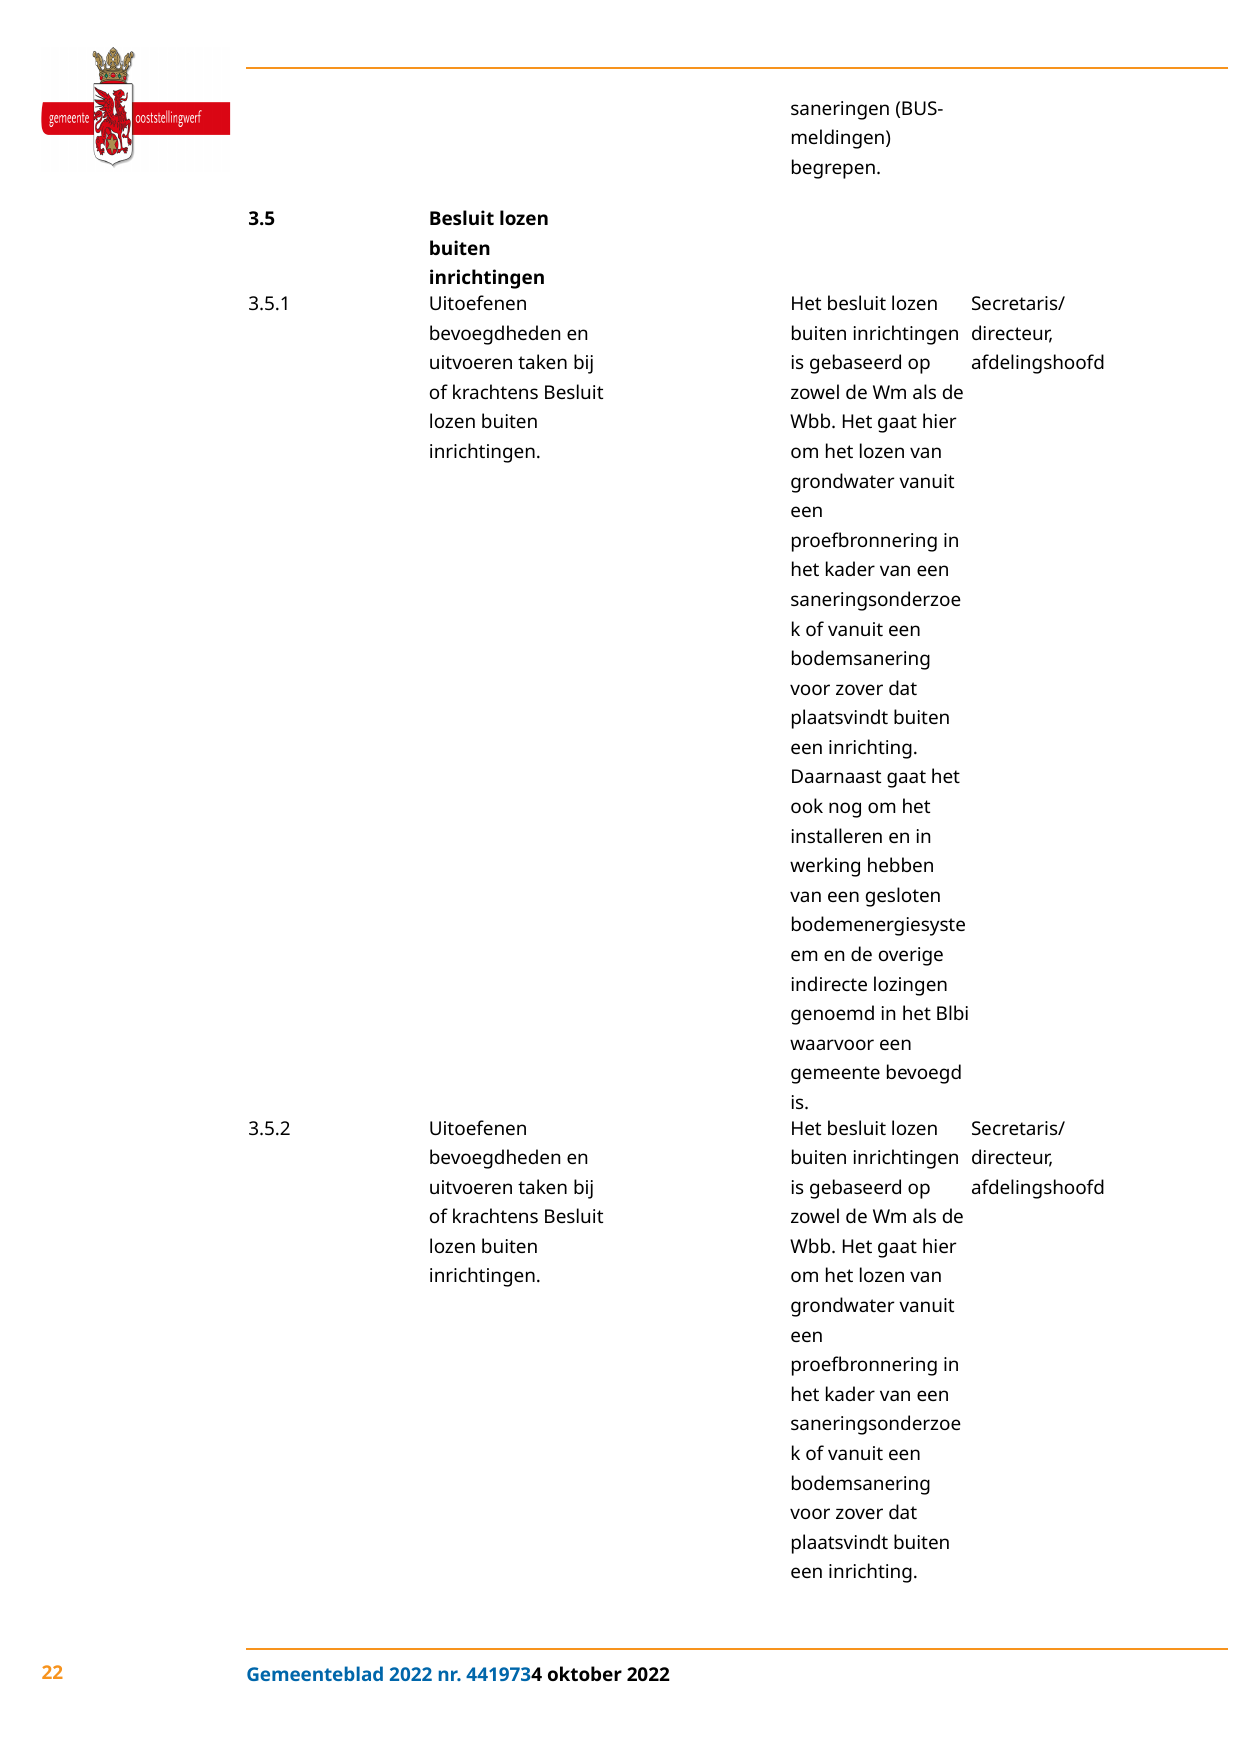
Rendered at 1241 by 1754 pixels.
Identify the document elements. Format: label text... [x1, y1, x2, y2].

table_cell 3.5 [248, 205, 429, 290]
table_cell [248, 180, 1152, 205]
table_cell Secretaris/ directeur, afdelingshoofd [971, 290, 1152, 1115]
table_cell [248, 95, 429, 180]
picture [41, 47, 231, 172]
table_cell [609, 95, 790, 180]
table_cell [790, 205, 971, 290]
table_cell Het besluit lozen buiten inrichtingen is gebaseerd op zowel de Wm als de Wbb. Het gaat hier om het lozen van grondwater vanuit een proefbronnering in het kader van een saneringsonderzoek of vanuit een bodemsanering voor zover dat plaatsvindt buiten een inrichting. Daarnaast gaat het ook nog om het installeren en in werking hebben van een gesloten bodemenergiesysteem en de overige indirecte lozingen genoemd in het Blbi waarvoor een gemeente bevoegd is. [790, 290, 971, 1115]
table_cell Uitoefenen bevoegdheden en uitvoeren taken bij of krachtens Besluit lozen buiten inrichtingen. [429, 1115, 609, 1584]
table_cell [609, 205, 790, 290]
table_cell 3.5.2 [248, 1115, 429, 1584]
table_cell Secretaris/ directeur, afdelingshoofd [971, 1115, 1152, 1584]
table_cell Het besluit lozen buiten inrichtingen is gebaseerd op zowel de Wm als de Wbb. Het gaat hier om het lozen van grondwater vanuit een proefbronnering in het kader van een saneringsonderzoek of vanuit een bodemsanering voor zover dat plaatsvindt buiten een inrichting. [790, 1115, 971, 1584]
table_cell Uitoefenen bevoegdheden en uitvoeren taken bij of krachtens Besluit lozen buiten inrichtingen. [429, 290, 609, 1115]
table_cell [609, 290, 790, 1115]
table_cell [609, 1115, 790, 1584]
table_cell [429, 95, 609, 180]
table_cell saneringen (BUS-meldingen) begrepen. [790, 95, 971, 180]
table_cell [971, 95, 1152, 180]
table_cell 3.5.1 [248, 290, 429, 1115]
table_cell Besluit lozen buiten inrichtingen [429, 205, 609, 290]
table_cell [971, 205, 1152, 290]
